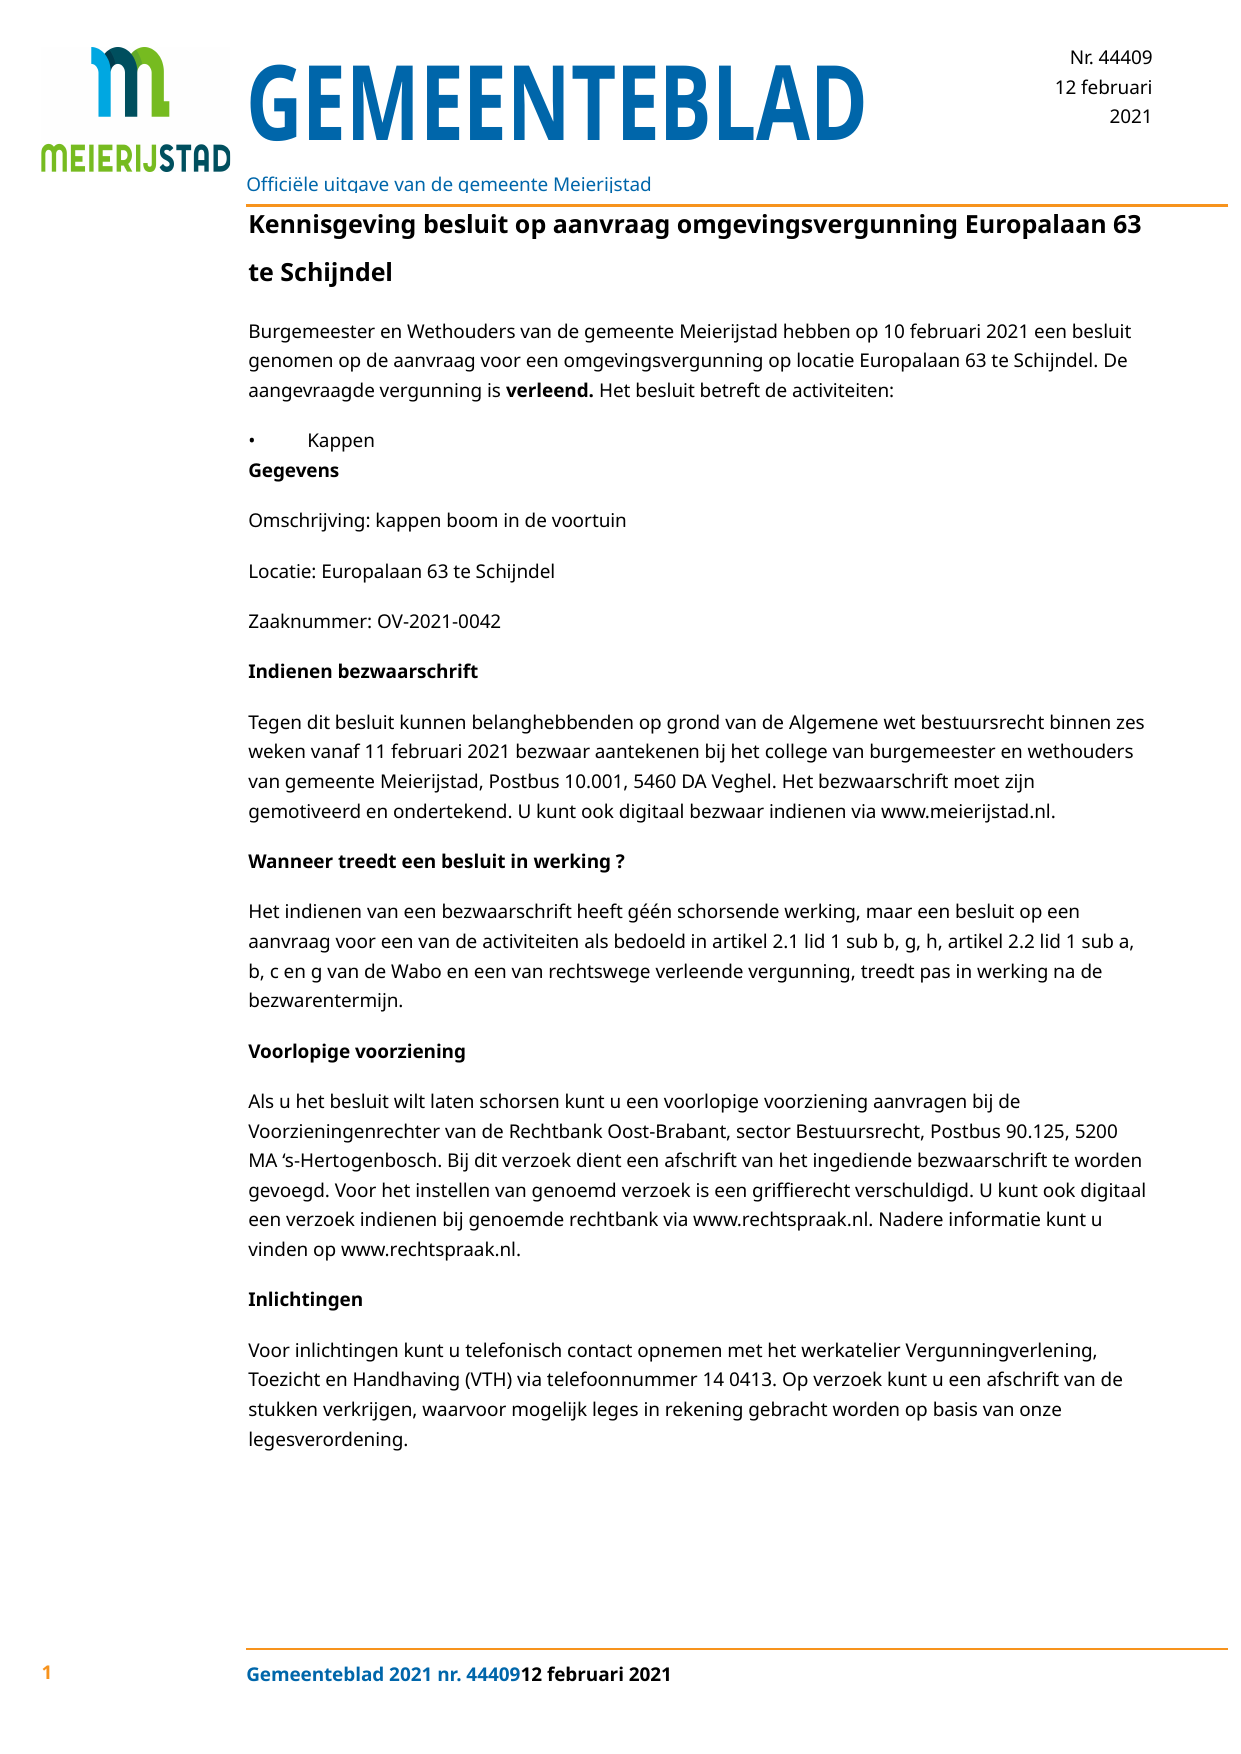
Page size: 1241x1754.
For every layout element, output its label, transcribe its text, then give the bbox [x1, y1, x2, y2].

text Burgemeester en Wethouders van de gemeente Meierijstad hebben op 10 februari 2021 een besluit genomen op de aanvraag voor een omgevingsvergunning op locatie Europalaan 63 te Schijndel. De aangevraagde vergunning is verleend. Het besluit betreft de activiteiten: [248, 318, 1152, 403]
picture [41, 47, 231, 172]
text Zaaknummer: OV-2021-0042 [248, 608, 1152, 634]
text Voor inlichtingen kunt u telefonisch contact opnemen met het werkatelier Vergunningverlening, Toezicht en Handhaving (VTH) via telefoonnummer 14 0413. Op verzoek kunt u een afschrift van de stukken verkrijgen, waarvoor mogelijk leges in rekening gebracht worden op basis van onze legesverordening. [248, 1337, 1152, 1452]
text Locatie: Europalaan 63 te Schijndel [248, 558, 1152, 584]
text Het indienen van een bezwaarschrift heeft géén schorsende werking, maar een besluit op een aanvraag voor een van de activiteiten als bedoeld in artikel 2.1 lid 1 sub b, g, h, artikel 2.2 lid 1 sub a, b, c en g van de Wabo en een van rechtswege verleende vergunning, treedt pas in werking na de bezwarentermijn. [248, 899, 1152, 1013]
text Indienen bezwaarschrift [248, 659, 1152, 684]
text Inlichtingen [248, 1287, 1152, 1312]
text Omschrijving: kappen boom in de voortuin [248, 507, 1152, 533]
text Als u het besluit wilt laten schorsen kunt u een voorlopige voorziening aanvragen bij de Voorzieningenrechter van de Rechtbank Oost-Brabant, sector Bestuursrecht, Postbus 90.125, 5200 MA ‘s-Hertogenbosch. Bij dit verzoek dient een afschrift van het ingediende bezwaarschrift te worden gevoegd. Voor het instellen van genoemd verzoek is een griffierecht verschuldigd. U kunt ook digitaal een verzoek indienen bij genoemde rechtbank via www.rechtspraak.nl. Nadere informatie kunt u vinden op www.rechtspraak.nl. [248, 1088, 1152, 1262]
text Voorlopige voorziening [248, 1038, 1152, 1064]
text Kennisgeving besluit op aanvraag omgevingsvergunning Europalaan 63 te Schijndel [248, 207, 1152, 288]
text Tegen dit besluit kunnen belanghebbenden op grond van de Algemene wet bestuursrecht binnen zes weken vanaf 11 februari 2021 bezwaar aantekenen bij het college van burgemeester en wethouders van gemeente Meierijstad, Postbus 10.001, 5460 DA Veghel. Het bezwaarschrift moet zijn gemotiveerd en ondertekend. U kunt ook digitaal bezwaar indienen via www.meierijstad.nl. [248, 709, 1152, 824]
text Gegevens [248, 457, 1152, 483]
list Kappen [248, 427, 1152, 453]
text Wanneer treedt een besluit in werking ? [248, 848, 1152, 874]
